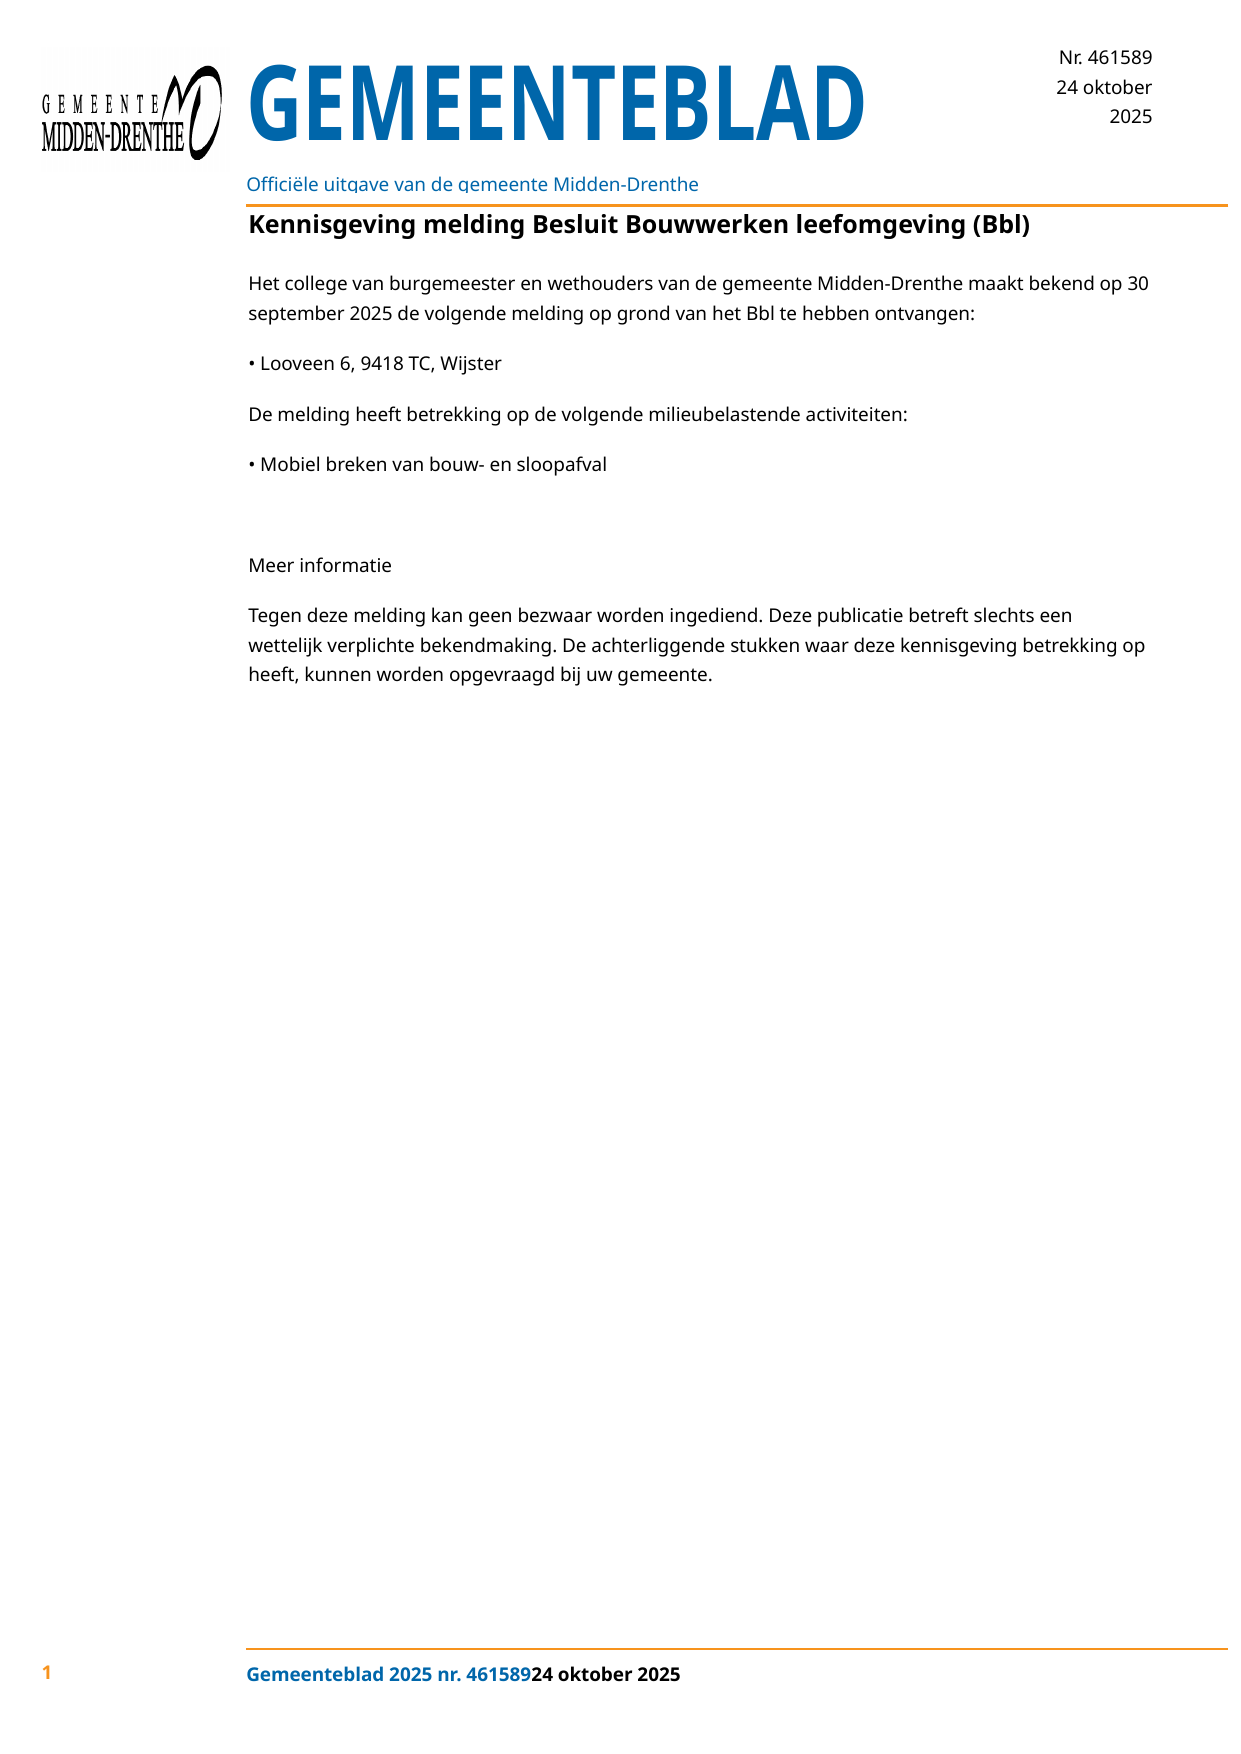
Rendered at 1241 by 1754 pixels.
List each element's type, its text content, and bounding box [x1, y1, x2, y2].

picture [41, 47, 231, 172]
text • Mobiel breken van bouw- en sloopafval [248, 451, 1152, 477]
text Tegen deze melding kan geen bezwaar worden ingediend. Deze publicatie betreft slechts een wettelijk verplichte bekendmaking. De achterliggende stukken waar deze kennisgeving betrekking op heeft, kunnen worden opgevraagd bij uw gemeente. [248, 602, 1152, 687]
text • Looveen 6, 9418 TC, Wijster [248, 350, 1152, 376]
text De melding heeft betrekking op de volgende milieubelastende activiteiten: [248, 401, 1152, 426]
text Kennisgeving melding Besluit Bouwwerken leefomgeving (Bbl) [248, 207, 1152, 241]
text Het college van burgemeester en wethouders van de gemeente Midden-Drenthe maakt bekend op 30 september 2025 de volgende melding op grond van het Bbl te hebben ontvangen: [248, 270, 1152, 326]
text Meer informatie [248, 552, 1152, 578]
